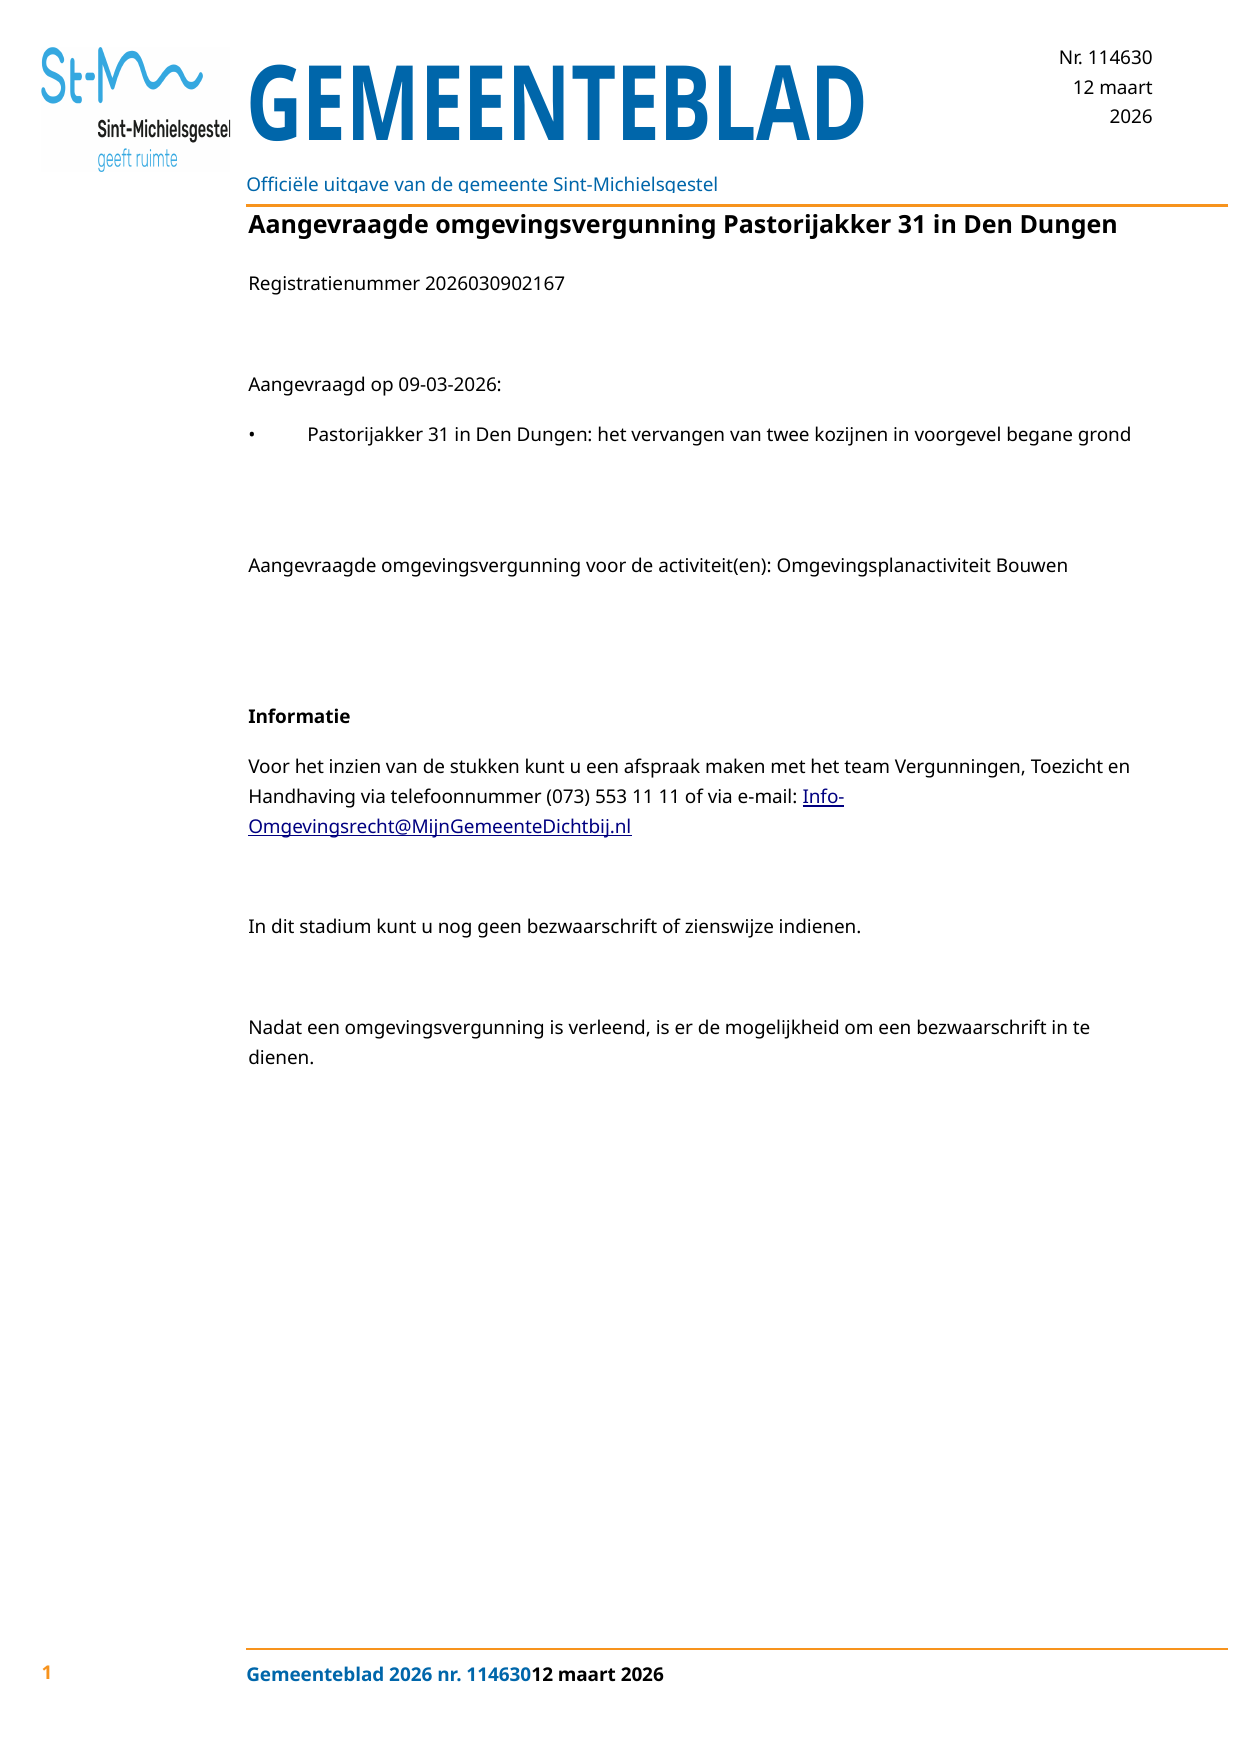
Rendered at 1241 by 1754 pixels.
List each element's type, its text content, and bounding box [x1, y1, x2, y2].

text Aangevraagd op 09-03-2026: [248, 371, 1152, 397]
text Voor het inzien van de stukken kunt u een afspraak maken met het team Vergunningen, Toezicht en Handhaving via telefoonnummer (073) 553 11 11 of via e-mail: Info-Omgevingsrecht@MijnGemeenteDichtbij.nl [248, 754, 1152, 838]
text In dit stadium kunt u nog geen bezwaarschrift of zienswijze indienen. [248, 914, 1152, 939]
text Aangevraagde omgevingsvergunning Pastorijakker 31 in Den Dungen [248, 207, 1152, 241]
text Registratienummer 2026030902167 [248, 270, 1152, 296]
text Aangevraagde omgevingsvergunning voor de activiteit(en): Omgevingsplanactiviteit Bouwen [248, 552, 1152, 578]
list Pastorijakker 31 in Den Dungen: het vervangen van twee kozijnen in voorgevel begane grond [248, 422, 1152, 447]
picture [41, 47, 231, 172]
text Nadat een omgevingsvergunning is verleend, is er de mogelijkheid om een bezwaarschrift in te dienen. [248, 1014, 1152, 1070]
text Informatie [248, 703, 1152, 729]
